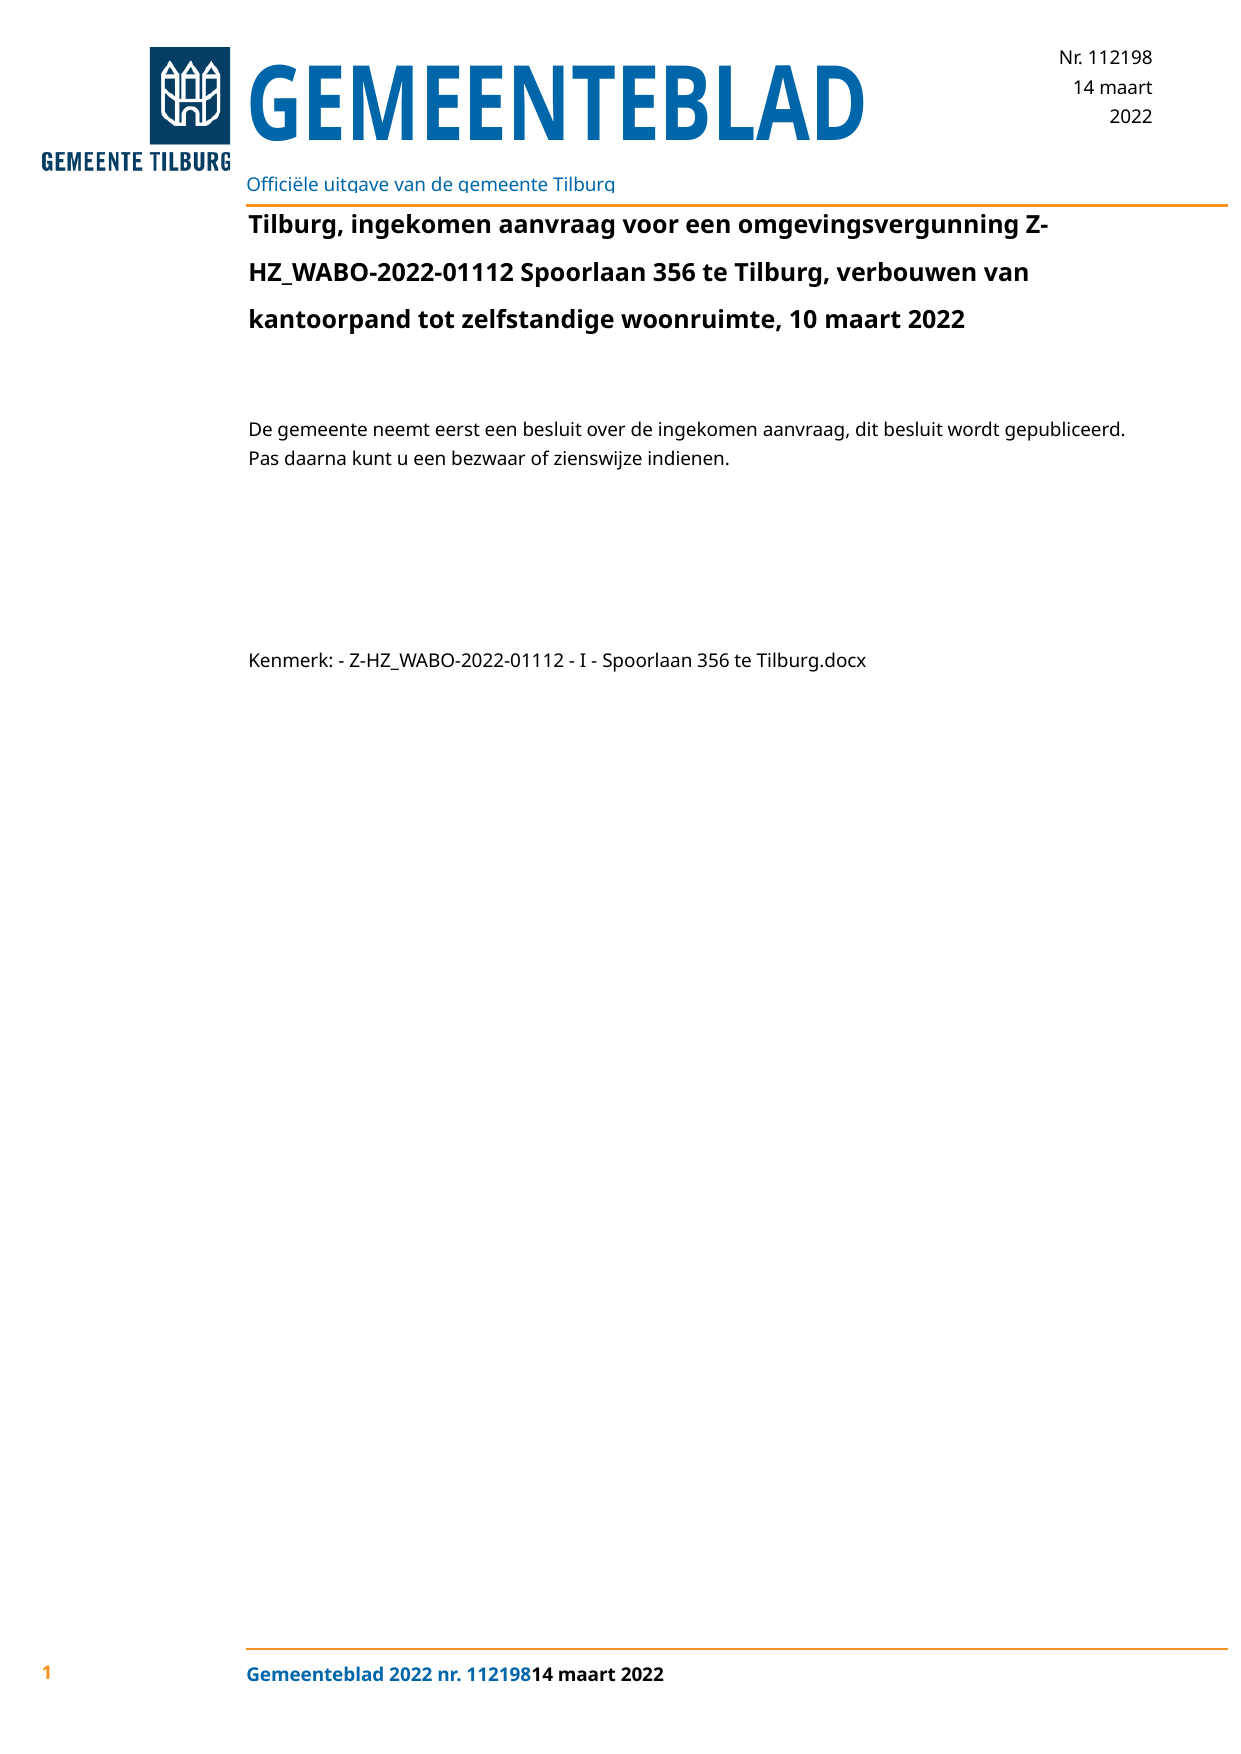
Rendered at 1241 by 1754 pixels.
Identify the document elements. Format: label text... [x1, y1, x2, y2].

text Tilburg, ingekomen aanvraag voor een omgevingsvergunning Z-HZ_WABO-2022-01112 Spoorlaan 356 te Tilburg, verbouwen van kantoorpand tot zelfstandige woonruimte, 10 maart 2022 [248, 207, 1152, 336]
text Kenmerk: - Z-HZ_WABO-2022-01112 - I - Spoorlaan 356 te Tilburg.docx [248, 647, 1152, 673]
text De gemeente neemt eerst een besluit over de ingekomen aanvraag, dit besluit wordt gepubliceerd. Pas daarna kunt u een bezwaar of zienswijze indienen. [248, 416, 1152, 471]
picture [41, 47, 231, 172]
